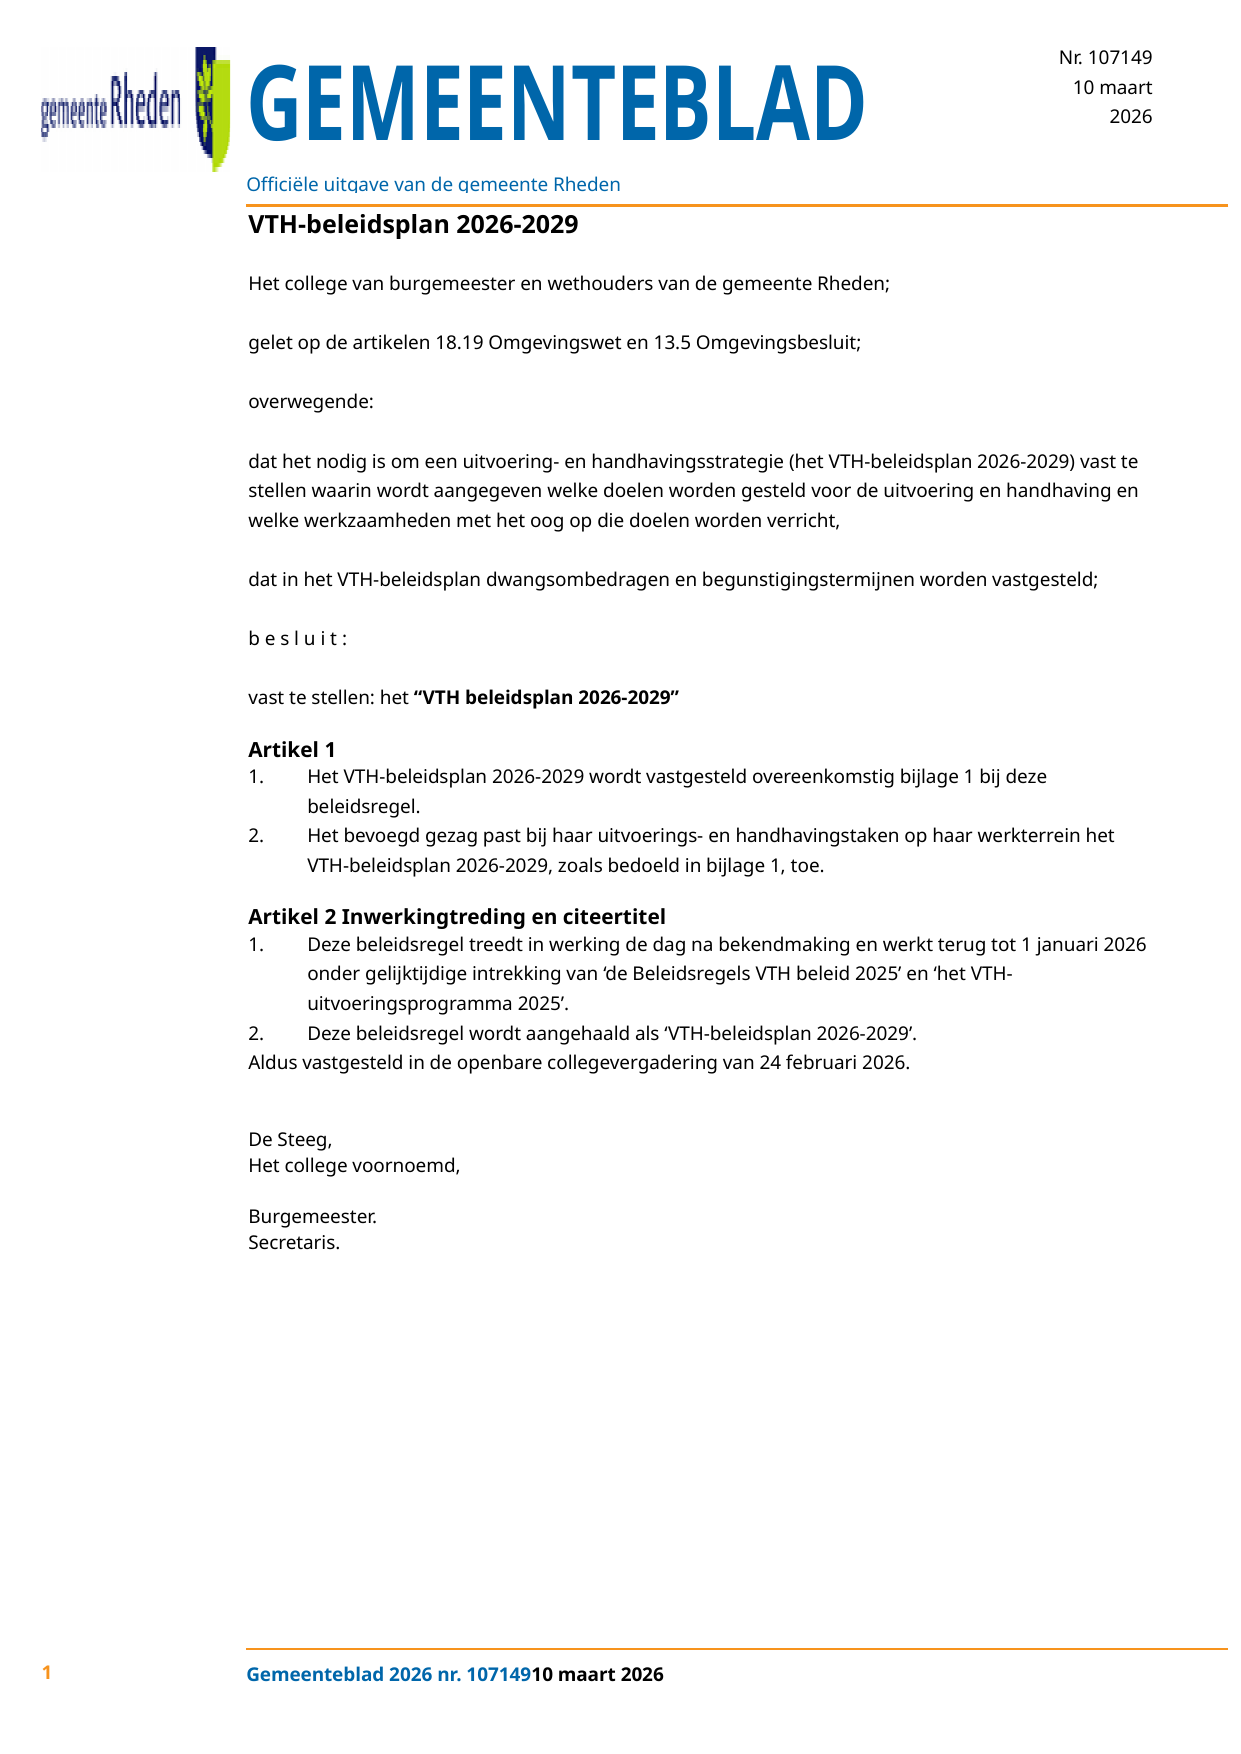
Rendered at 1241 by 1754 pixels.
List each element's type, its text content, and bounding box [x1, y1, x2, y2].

list Deze beleidsregel wordt aangehaald als ‘VTH-beleidsplan 2026-2029’. [248, 1020, 1152, 1045]
text Het college van burgemeester en wethouders van de gemeente Rheden; [248, 270, 1152, 296]
text gelet op de artikelen 18.19 Omgevingswet en 13.5 Omgevingsbesluit; [248, 329, 1152, 355]
text De Steeg, [248, 1126, 1152, 1152]
text vast te stellen: het “VTH beleidsplan 2026-2029” [248, 684, 1152, 710]
text Burgemeester. [248, 1204, 1152, 1229]
text overwegende: [248, 389, 1152, 414]
text Artikel 2 Inwerkingtreding en citeertitel [248, 902, 1152, 931]
list Het bevoegd gezag past bij haar uitvoerings- en handhavingstaken op haar werkterrein het VTH-beleidsplan 2026-2029, zoals bedoeld in bijlage 1, toe. [248, 822, 1152, 878]
text dat het nodig is om een uitvoering- en handhavingsstrategie (het VTH-beleidsplan 2026-2029) vast te stellen waarin wordt aangegeven welke doelen worden gesteld voor de uitvoering en handhaving en welke werkzaamheden met het oog op die doelen worden verricht, [248, 448, 1152, 533]
list Het VTH-beleidsplan 2026-2029 wordt vastgesteld overeenkomstig bijlage 1 bij deze beleidsregel. [248, 763, 1152, 819]
text b e s l u i t : [248, 625, 1152, 651]
list Deze beleidsregel treedt in werking de dag na bekendmaking en werkt terug tot 1 januari 2026 onder gelijktijdige intrekking van ‘de Beleidsregels VTH beleid 2025’ en ‘het VTH-uitvoeringsprogramma 2025’. [248, 931, 1152, 1016]
text VTH-beleidsplan 2026-2029 [248, 207, 1152, 241]
picture [41, 47, 231, 172]
text Het college voornoemd, [248, 1152, 1152, 1178]
text Secretaris. [248, 1229, 1152, 1255]
text Artikel 1 [248, 735, 1152, 763]
text Aldus vastgesteld in de openbare collegevergadering van 24 februari 2026. [248, 1049, 1152, 1075]
text dat in het VTH-beleidsplan dwangsombedragen en begunstigingstermijnen worden vastgesteld; [248, 566, 1152, 592]
